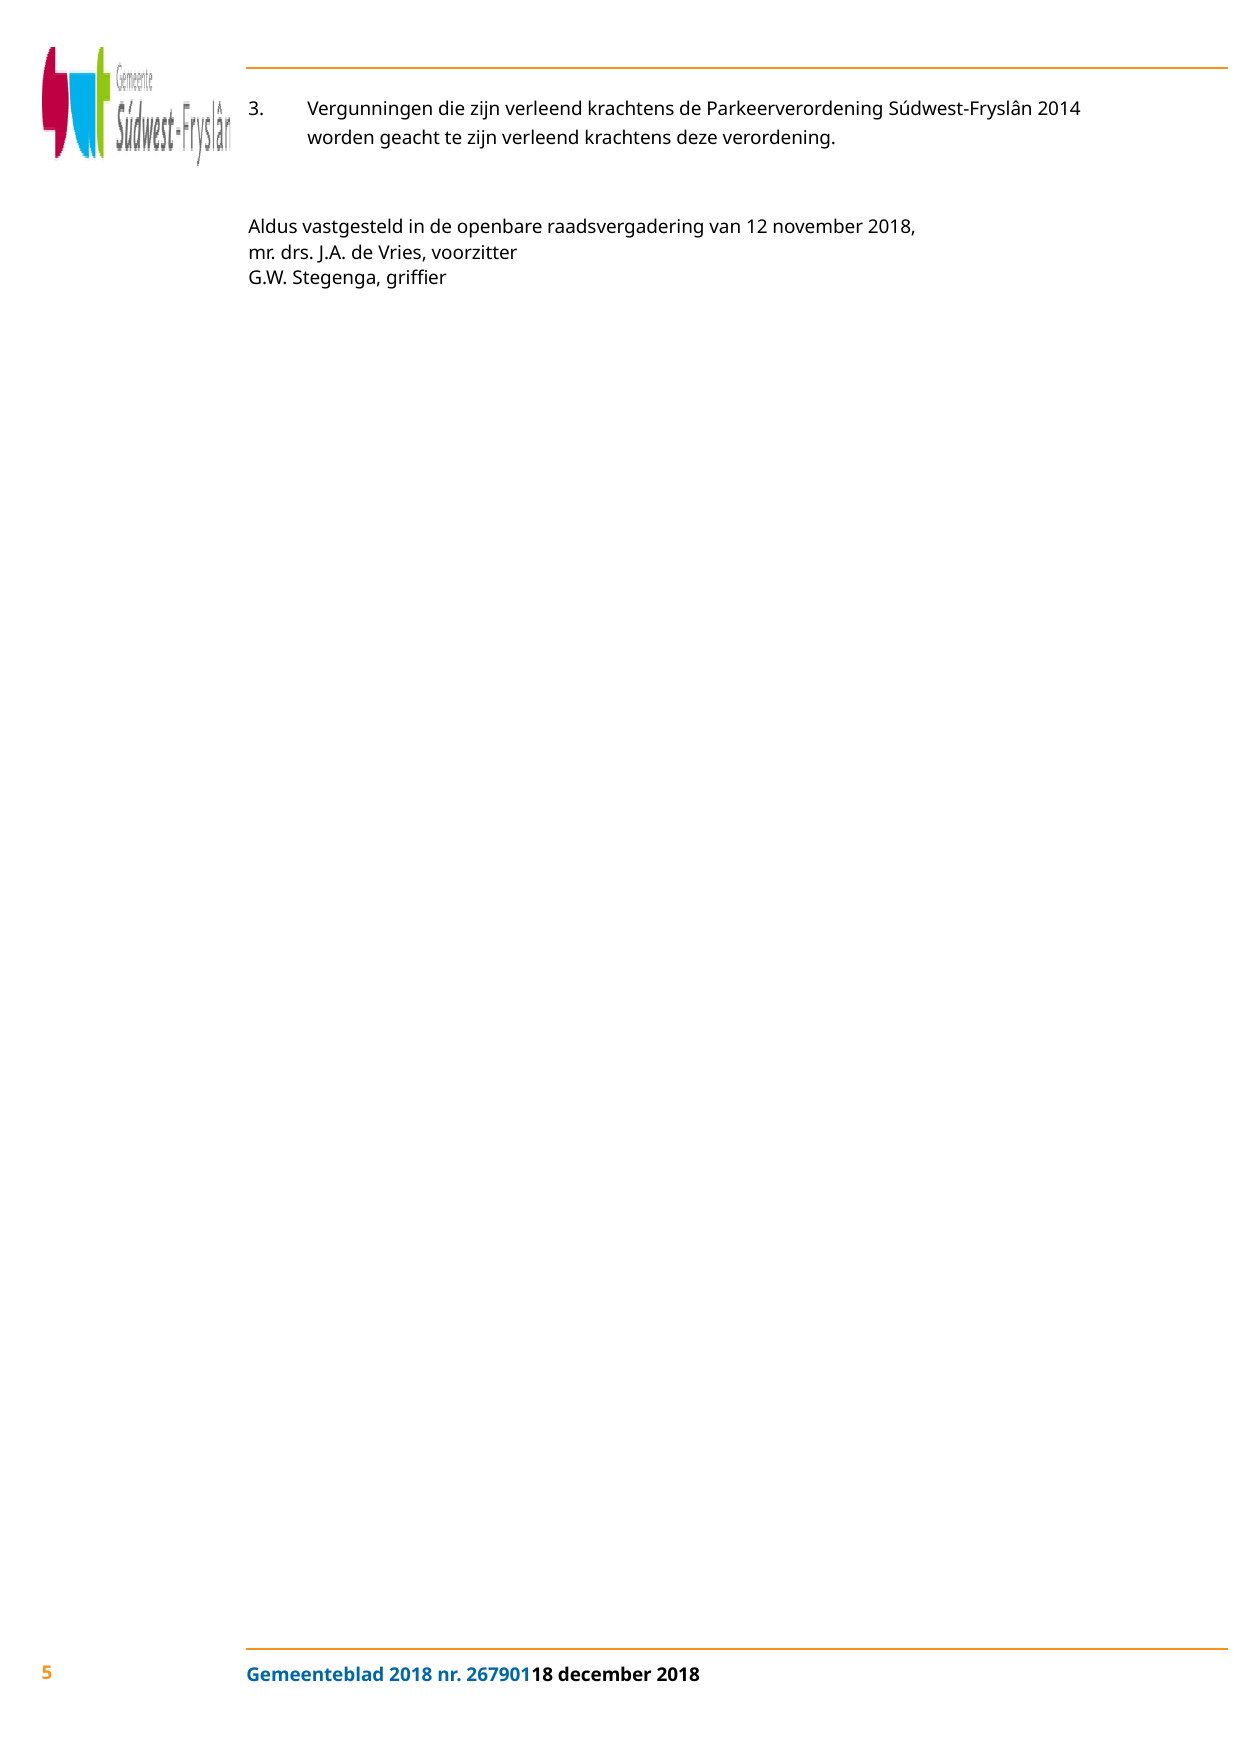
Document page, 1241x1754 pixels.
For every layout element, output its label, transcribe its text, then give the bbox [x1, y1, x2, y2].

text Aldus vastgesteld in de openbare raadsvergadering van 12 november 2018, [248, 213, 1152, 239]
list Vergunningen die zijn verleend krachtens de Parkeerverordening Súdwest-Fryslân 2014 worden geacht te zijn verleend krachtens deze verordening. [248, 95, 1152, 150]
picture [41, 47, 231, 172]
text mr. drs. J.A. de Vries, voorzitter [248, 239, 1152, 264]
text G.W. Stegenga, griffier [248, 264, 1152, 290]
